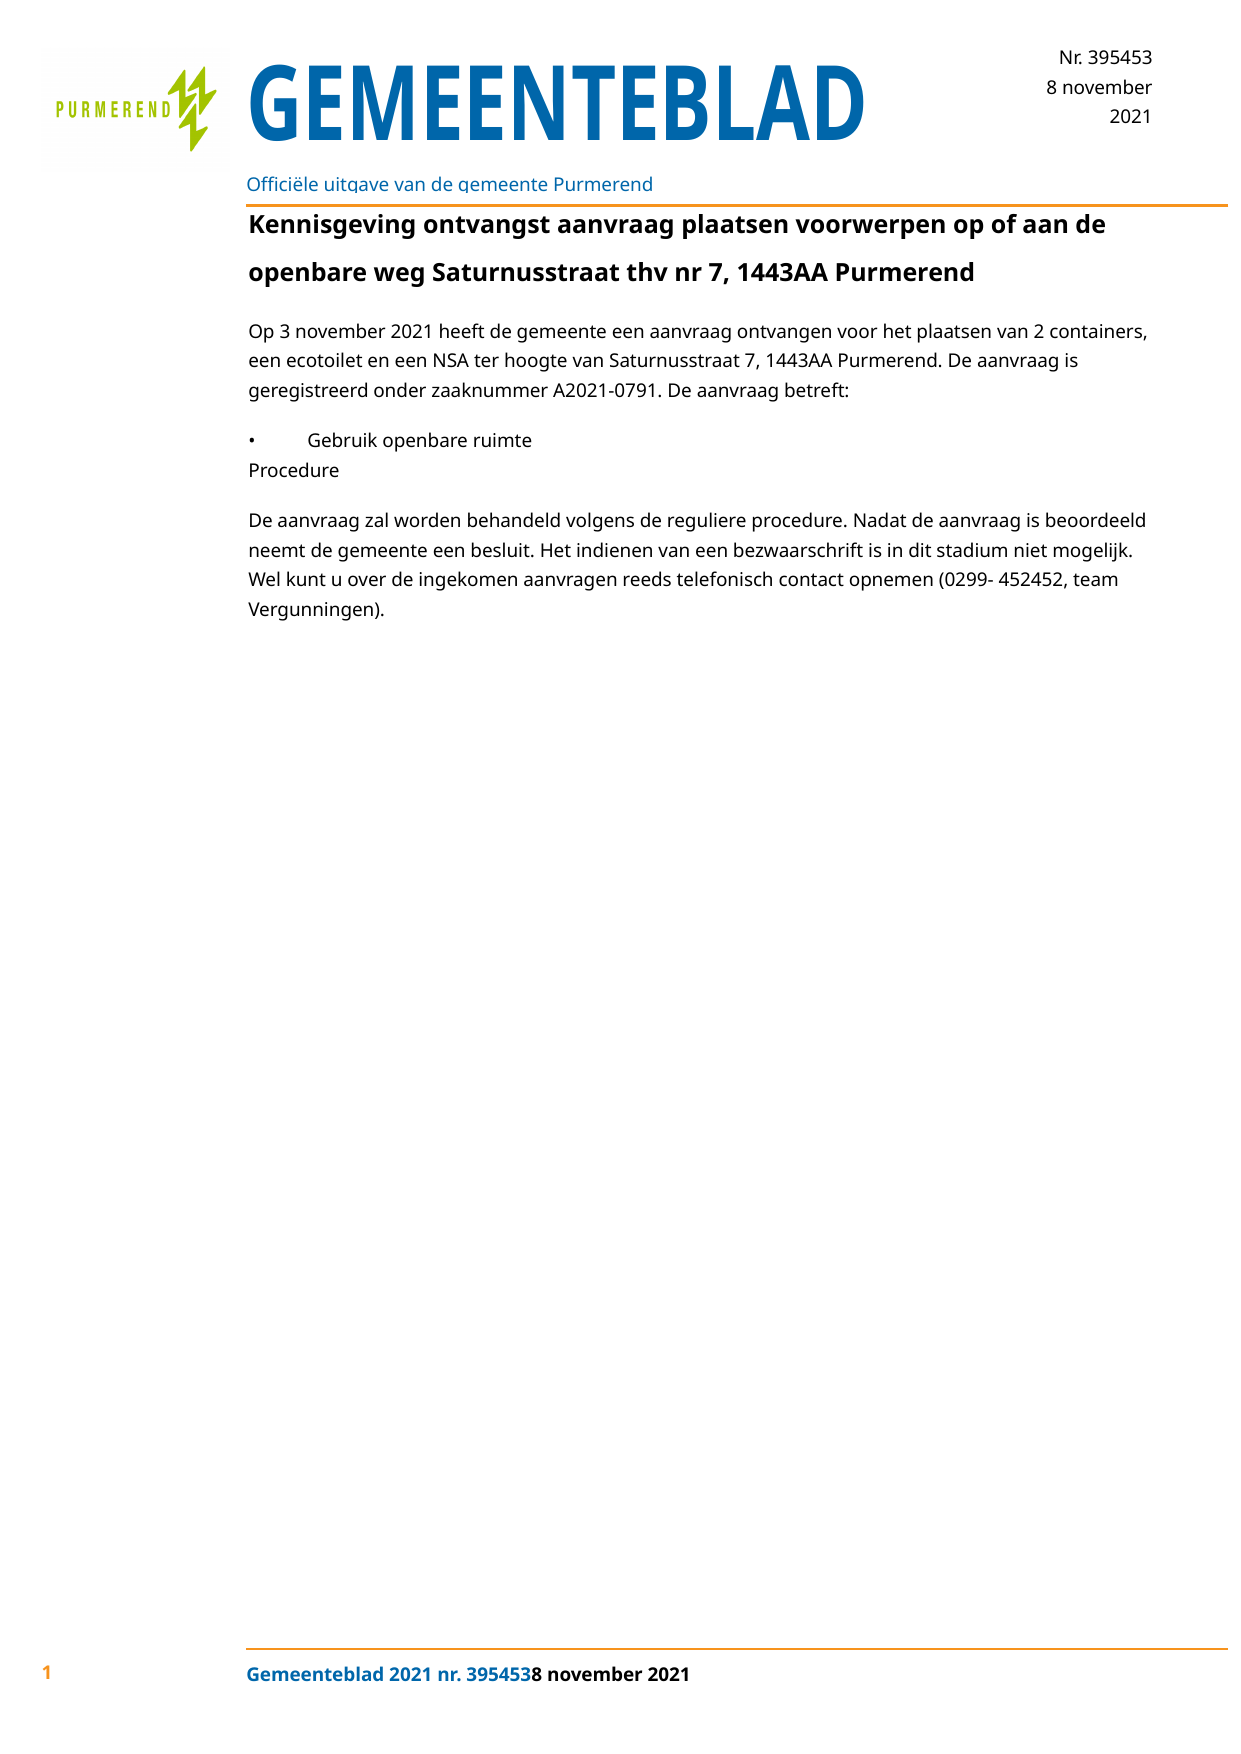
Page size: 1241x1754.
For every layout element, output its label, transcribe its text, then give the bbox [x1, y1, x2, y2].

text Procedure [248, 457, 1152, 483]
text Op 3 november 2021 heeft de gemeente een aanvraag ontvangen voor het plaatsen van 2 containers, een ecotoilet en een NSA ter hoogte van Saturnusstraat 7, 1443AA Purmerend. De aanvraag is geregistreerd onder zaaknummer A2021-0791. De aanvraag betreft: [248, 318, 1152, 403]
text Kennisgeving ontvangst aanvraag plaatsen voorwerpen op of aan de openbare weg Saturnusstraat thv nr 7, 1443AA Purmerend [248, 207, 1152, 288]
picture [41, 47, 231, 172]
list Gebruik openbare ruimte [248, 427, 1152, 453]
text De aanvraag zal worden behandeld volgens de reguliere procedure. Nadat de aanvraag is beoordeeld neemt de gemeente een besluit. Het indienen van een bezwaarschrift is in dit stadium niet mogelijk. Wel kunt u over de ingekomen aanvragen reeds telefonisch contact opnemen (0299- 452452, team Vergunningen). [248, 507, 1152, 622]
